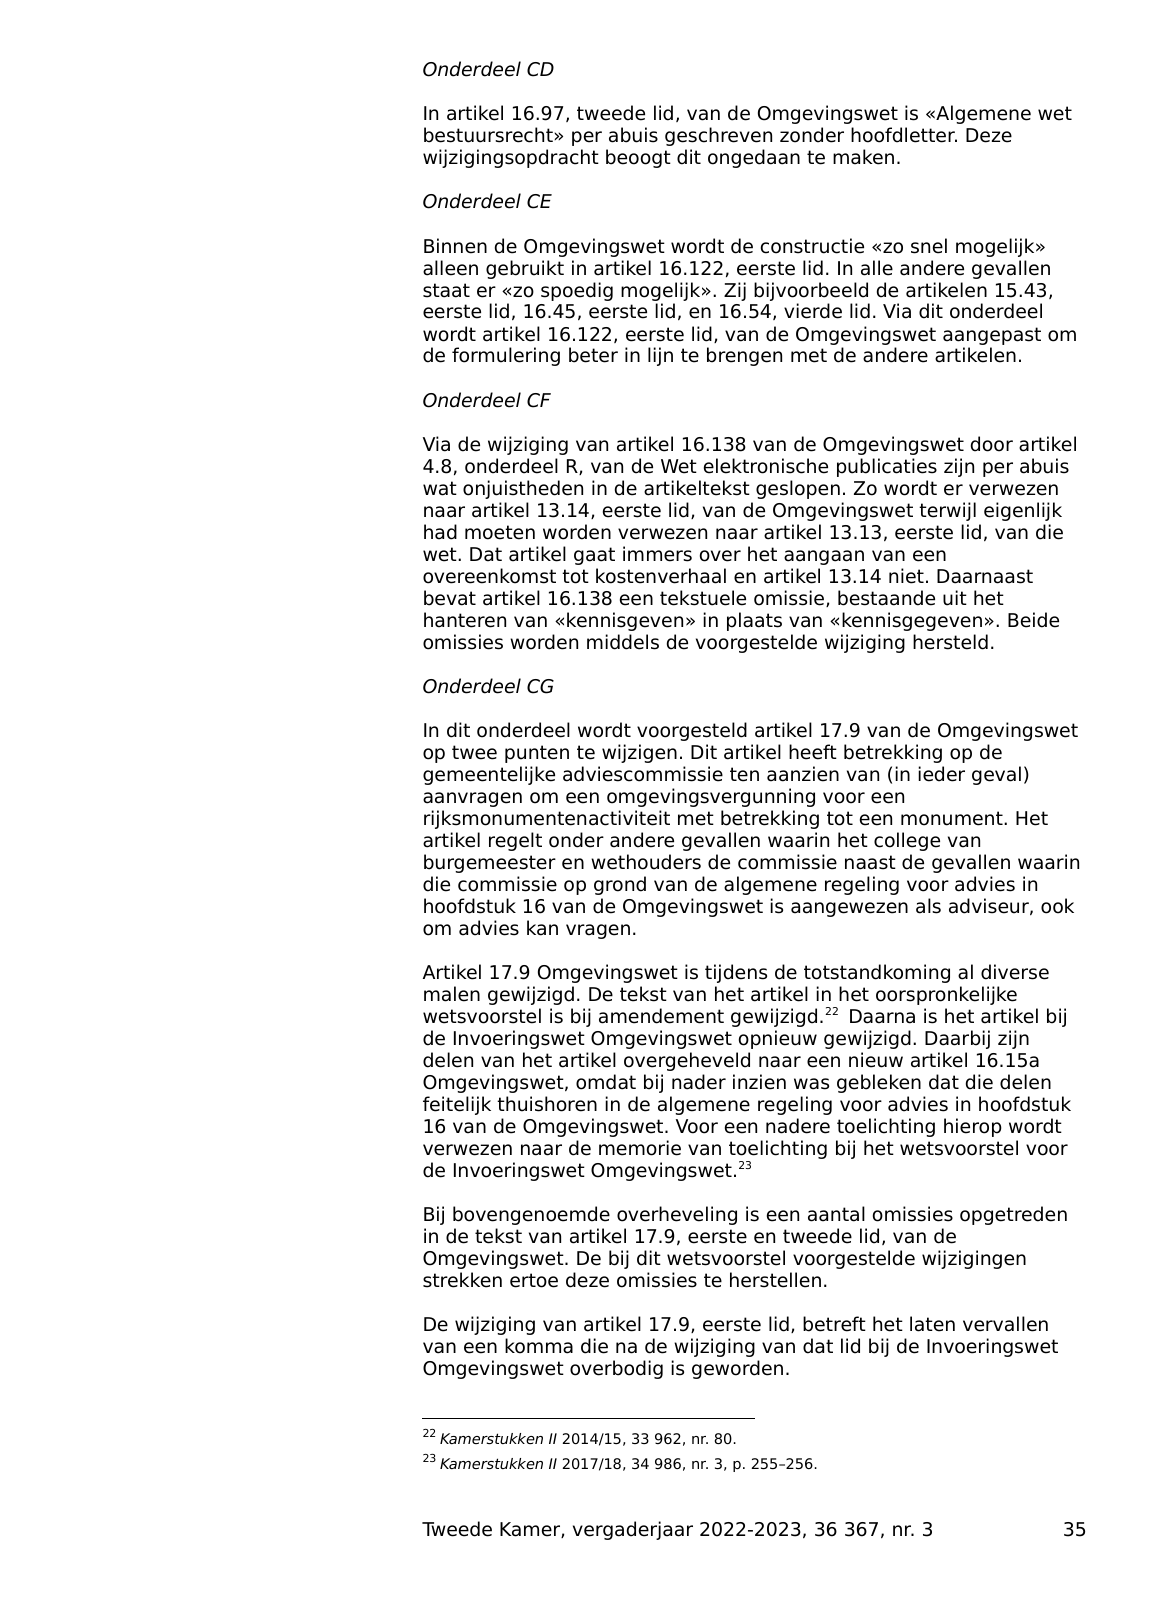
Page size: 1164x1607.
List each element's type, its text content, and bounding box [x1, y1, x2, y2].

text Binnen de Omgevingswet wordt de constructie «zo snel mogelijk» alleen gebruikt in artikel 16.122, eerste lid. In alle andere gevallen staat er «zo spoedig mogelijk». Zij bijvoorbeeld de artikelen 15.43, eerste lid, 16.45, eerste lid, en 16.54, vierde lid. Via dit onderdeel wordt artikel 16.122, eerste lid, van de Omgevingswet aangepast om de formulering beter in lijn te brengen met de andere artikelen. [422, 236, 1087, 367]
subtitle Onderdeel CG [422, 676, 1087, 698]
subtitle Onderdeel CF [422, 389, 1087, 412]
text In dit onderdeel wordt voorgesteld artikel 17.9 van de Omgevingswet op twee punten te wijzigen. Dit artikel heeft betrekking op de gemeentelijke adviescommissie ten aanzien van (in ieder geval) aanvragen om een omgevingsvergunning voor een rijksmonumentenactiviteit met betrekking tot een monument. Het artikel regelt onder andere gevallen waarin het college van burgemeester en wethouders de commissie naast de gevallen waarin die commissie op grond van de algemene regeling voor advies in hoofdstuk 16 van de Omgevingswet is aangewezen als adviseur, ook om advies kan vragen. [422, 720, 1087, 940]
text In artikel 16.97, tweede lid, van de Omgevingswet is «Algemene wet bestuursrecht» per abuis geschreven zonder hoofdletter. Deze wijzigingsopdracht beoogt dit ongedaan te maken. [422, 103, 1087, 169]
text Kamerstukken II 2014/15, 33 962, nr. 80. [422, 1427, 1087, 1449]
subtitle Onderdeel CE [422, 191, 1087, 213]
text Bij bovengenoemde overheveling is een aantal omissies opgetreden in de tekst van artikel 17.9, eerste en tweede lid, van de Omgevingswet. De bij dit wetsvoorstel voorgestelde wijzigingen strekken ertoe deze omissies te herstellen. [422, 1204, 1087, 1292]
text Kamerstukken II 2017/18, 34 986, nr. 3, p. 255–256. [422, 1452, 1087, 1474]
text De wijziging van artikel 17.9, eerste lid, betreft het laten vervallen van een komma die na de wijziging van dat lid bij de Invoeringswet Omgevingswet overbodig is geworden. [422, 1314, 1087, 1380]
text Artikel 17.9 Omgevingswet is tijdens de totstandkoming al diverse malen gewijzigd. De tekst van het artikel in het oorspronkelijke wetsvoorstel is bij amendement gewijzigd. Daarna is het artikel bij de Invoeringswet Omgevingswet opnieuw gewijzigd. Daarbij zijn delen van het artikel overgeheveld naar een nieuw artikel 16.15a Omgevingswet, omdat bij nader inzien was gebleken dat die delen feitelijk thuishoren in de algemene regeling voor advies in hoofdstuk 16 van de Omgevingswet. Voor een nadere toelichting hierop wordt verwezen naar de memorie van toelichting bij het wetsvoorstel voor de Invoeringswet Omgevingswet. [422, 962, 1087, 1182]
subtitle Onderdeel CD [422, 59, 1087, 81]
text Via de wijziging van artikel 16.138 van de Omgevingswet door artikel 4.8, onderdeel R, van de Wet elektronische publicaties zijn per abuis wat onjuistheden in de artikeltekst geslopen. Zo wordt er verwezen naar artikel 13.14, eerste lid, van de Omgevingswet terwijl eigenlijk had moeten worden verwezen naar artikel 13.13, eerste lid, van die wet. Dat artikel gaat immers over het aangaan van een overeenkomst tot kostenverhaal en artikel 13.14 niet. Daarnaast bevat artikel 16.138 een tekstuele omissie, bestaande uit het hanteren van «kennisgeven» in plaats van «kennisgegeven». Beide omissies worden middels de voorgestelde wijziging hersteld. [422, 434, 1087, 653]
